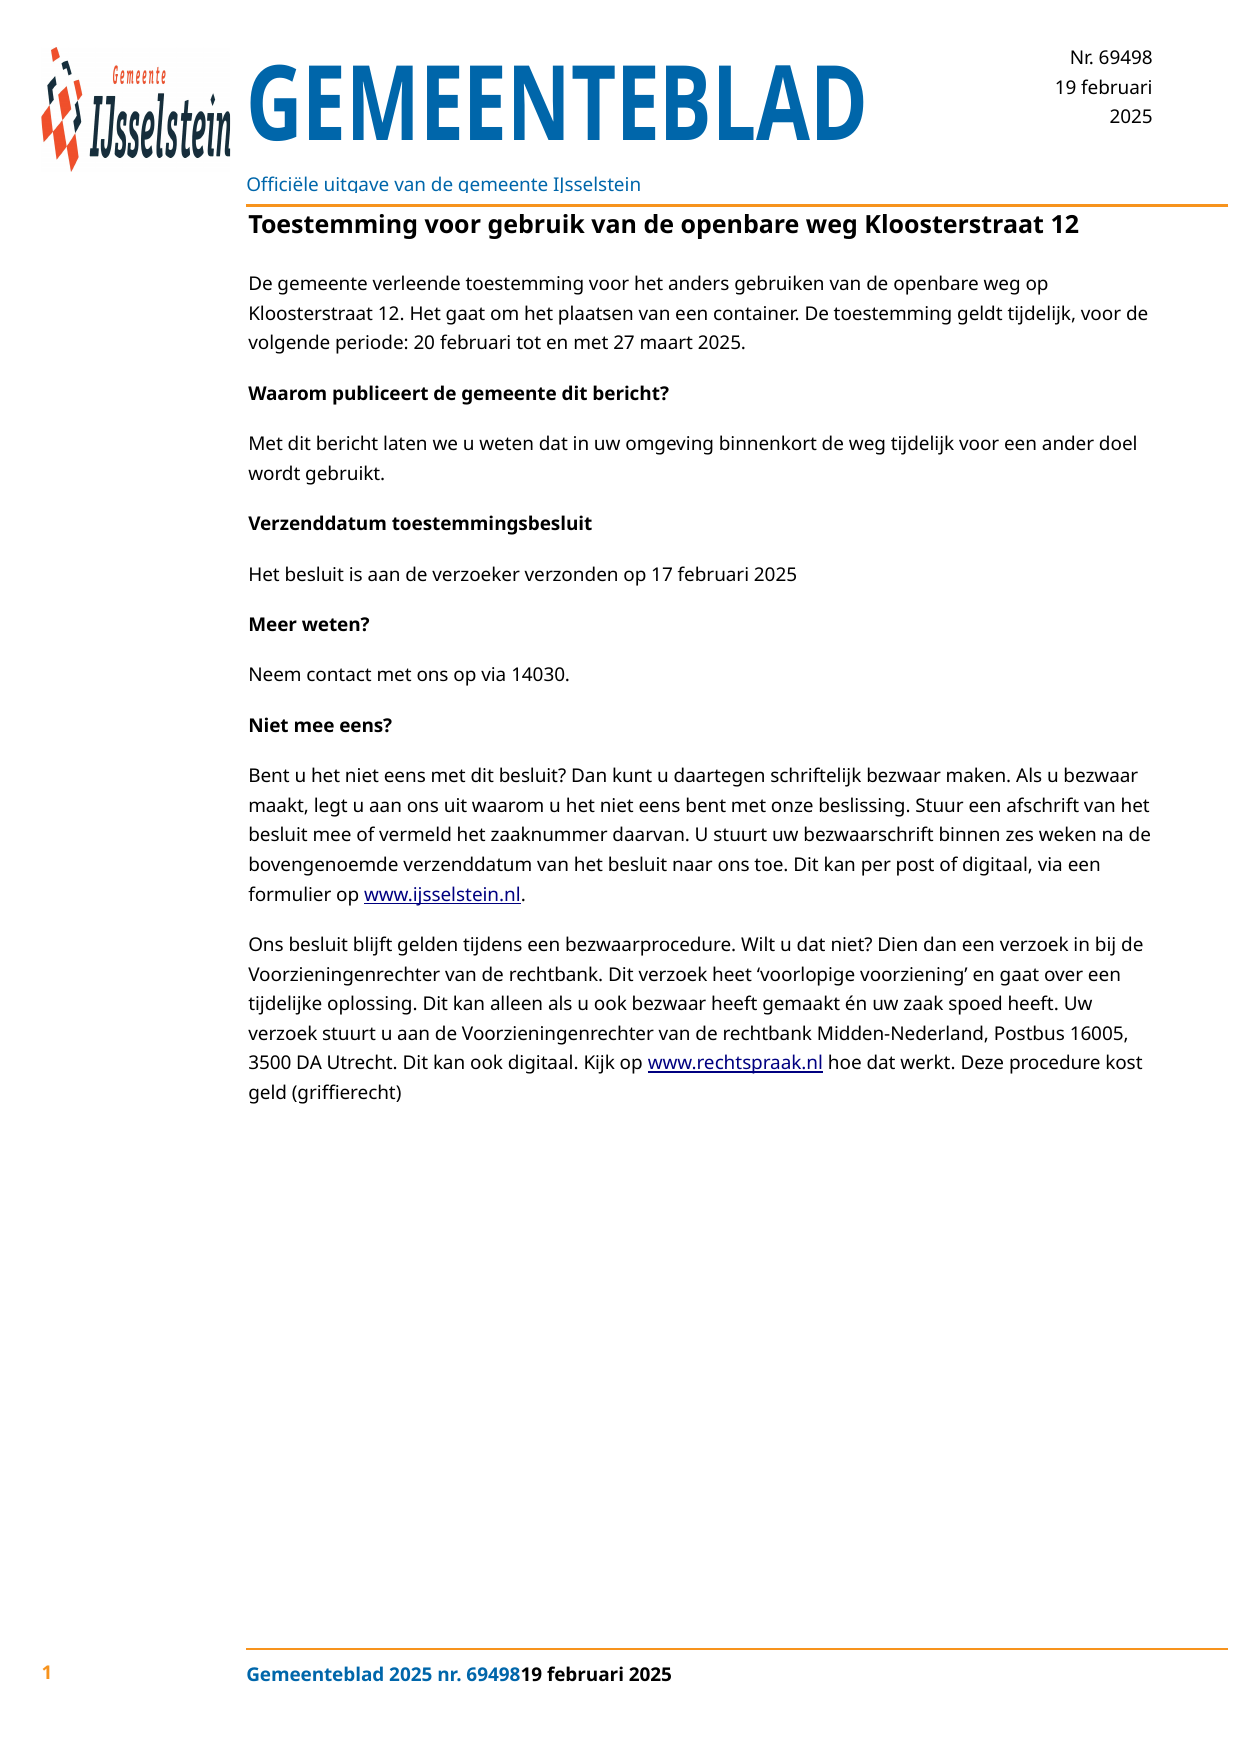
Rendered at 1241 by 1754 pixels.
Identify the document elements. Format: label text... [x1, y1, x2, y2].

text Meer weten? [248, 611, 1152, 637]
text Waarom publiceert de gemeente dit bericht? [248, 380, 1152, 406]
text Het besluit is aan de verzoeker verzonden op 17 februari 2025 [248, 561, 1152, 586]
text Verzenddatum toestemmingsbesluit [248, 510, 1152, 536]
text Met dit bericht laten we u weten dat in uw omgeving binnenkort de weg tijdelijk voor een ander doel wordt gebruikt. [248, 430, 1152, 486]
text Bent u het niet eens met dit besluit? Dan kunt u daartegen schriftelijk bezwaar maken. Als u bezwaar maakt, legt u aan ons uit waarom u het niet eens bent met onze beslissing. Stuur een afschrift van het besluit mee of vermeld het zaaknummer daarvan. U stuurt uw bezwaarschrift binnen zes weken na de bovengenoemde verzenddatum van het besluit naar ons toe. Dit kan per post of digitaal, via een formulier op www.ijsselstein.nl. [248, 762, 1152, 906]
text Toestemming voor gebruik van de openbare weg Kloosterstraat 12 [248, 207, 1152, 241]
text Neem contact met ons op via 14030. [248, 662, 1152, 687]
text Niet mee eens? [248, 712, 1152, 738]
picture [41, 47, 231, 172]
text Ons besluit blijft gelden tijdens een bezwaarprocedure. Wilt u dat niet? Dien dan een verzoek in bij de Voorzieningenrechter van de rechtbank. Dit verzoek heet ‘voorlopige voorziening’ en gaat over een tijdelijke oplossing. Dit kan alleen als u ook bezwaar heeft gemaakt én uw zaak spoed heeft. Uw verzoek stuurt u aan de Voorzieningenrechter van de rechtbank Midden-Nederland, Postbus 16005, 3500 DA Utrecht. Dit kan ook digitaal. Kijk op www.rechtspraak.nl hoe dat werkt. Deze procedure kost geld (griffierecht) [248, 931, 1152, 1105]
text De gemeente verleende toestemming voor het anders gebruiken van de openbare weg op Kloosterstraat 12. Het gaat om het plaatsen van een container. De toestemming geldt tijdelijk, voor de volgende periode: 20 februari tot en met 27 maart 2025. [248, 270, 1152, 355]
